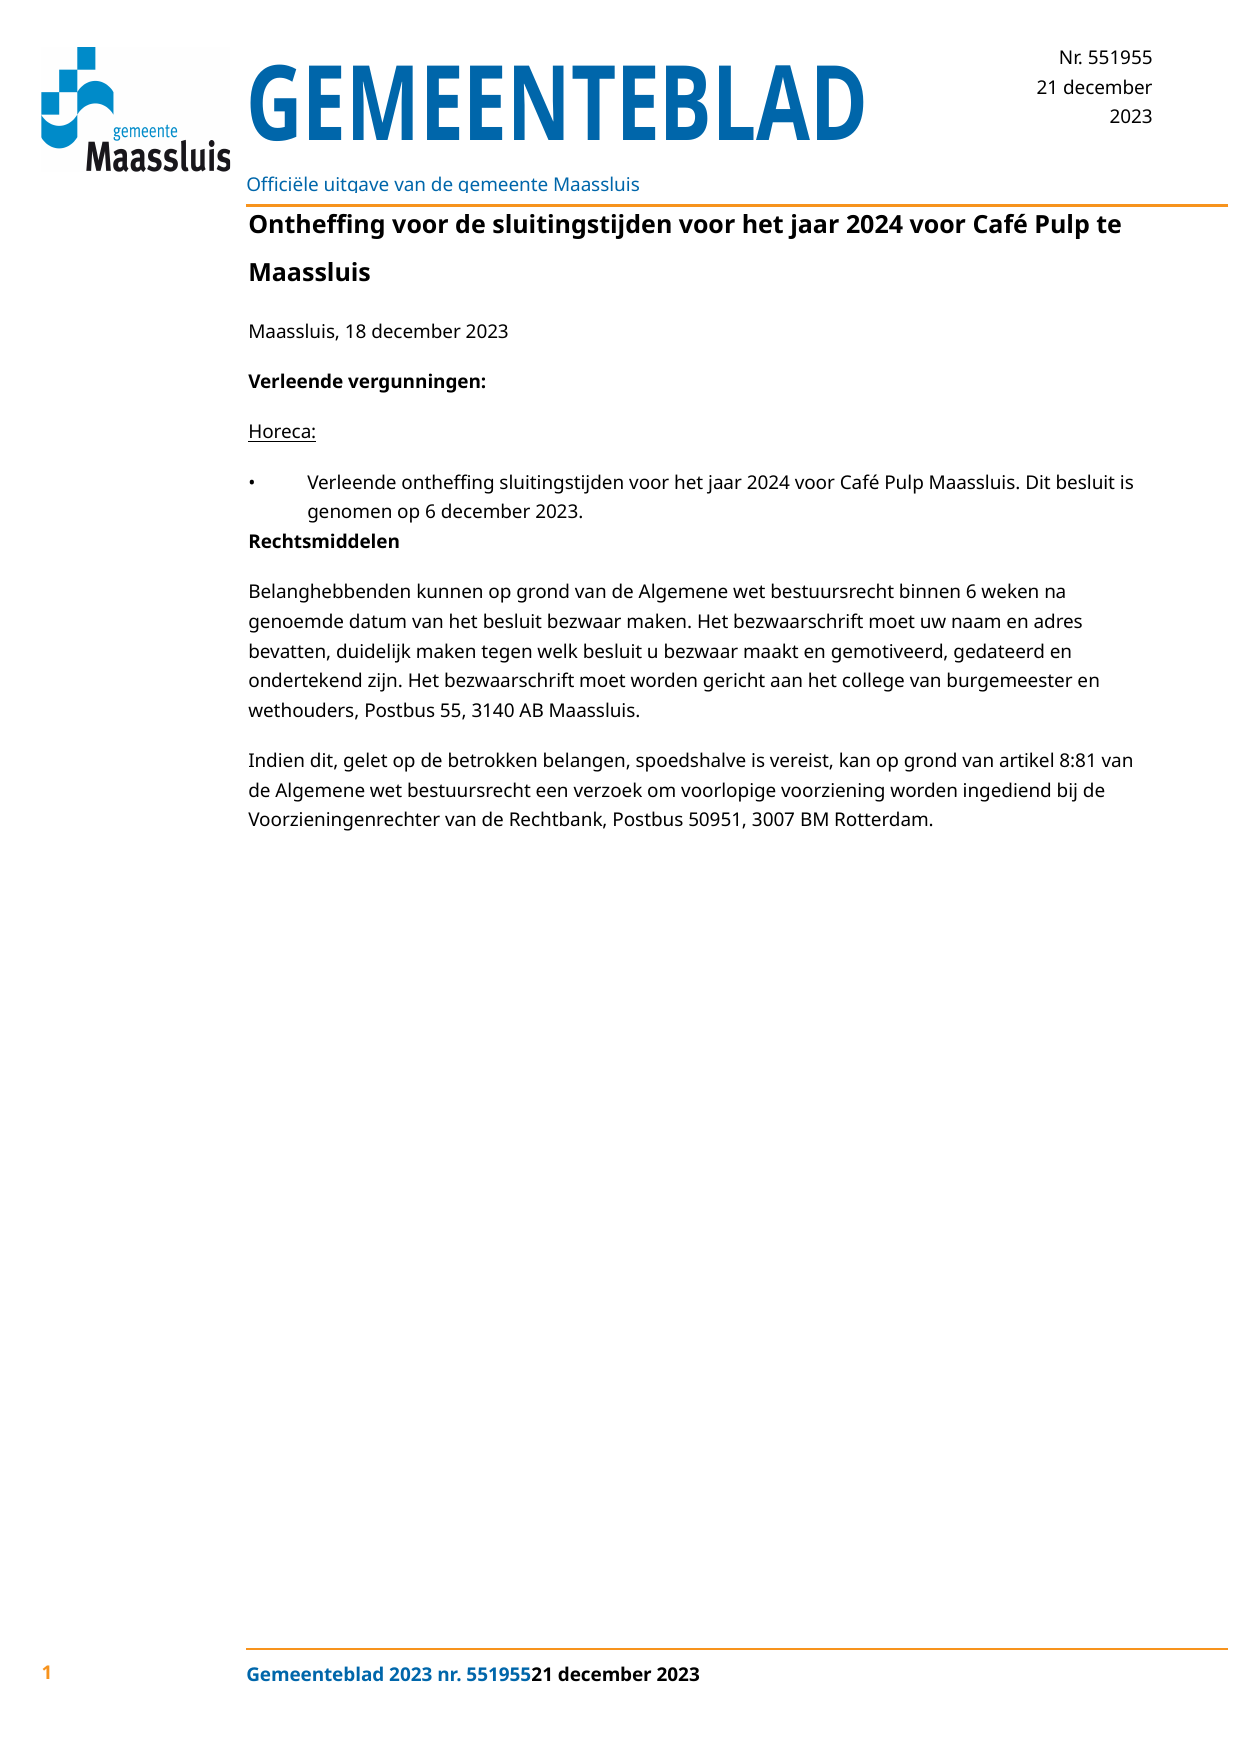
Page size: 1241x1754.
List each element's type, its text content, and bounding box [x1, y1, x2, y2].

text Ontheffing voor de sluitingstijden voor het jaar 2024 voor Café Pulp te Maassluis [248, 207, 1152, 288]
text Verleende vergunningen: [248, 368, 1152, 394]
picture [41, 47, 231, 172]
text Belanghebbenden kunnen op grond van de Algemene wet bestuursrecht binnen 6 weken na genoemde datum van het besluit bezwaar maken. Het bezwaarschrift moet uw naam en adres bevatten, duidelijk maken tegen welk besluit u bezwaar maakt en gemotiveerd, gedateerd en ondertekend zijn. Het bezwaarschrift moet worden gericht aan het college van burgemeester en wethouders, Postbus 55, 3140 AB Maassluis. [248, 579, 1152, 723]
text Horeca: [248, 419, 1152, 444]
list Verleende ontheffing sluitingstijden voor het jaar 2024 voor Café Pulp Maassluis. Dit besluit is genomen op 6 december 2023. [248, 469, 1152, 524]
text Rechtsmiddelen [248, 528, 1152, 554]
text Indien dit, gelet op de betrokken belangen, spoedshalve is vereist, kan op grond van artikel 8:81 van de Algemene wet bestuursrecht een verzoek om voorlopige voorziening worden ingediend bij de Voorzieningenrechter van de Rechtbank, Postbus 50951, 3007 BM Rotterdam. [248, 747, 1152, 832]
text Maassluis, 18 december 2023 [248, 318, 1152, 344]
picture [41, 47, 77, 92]
